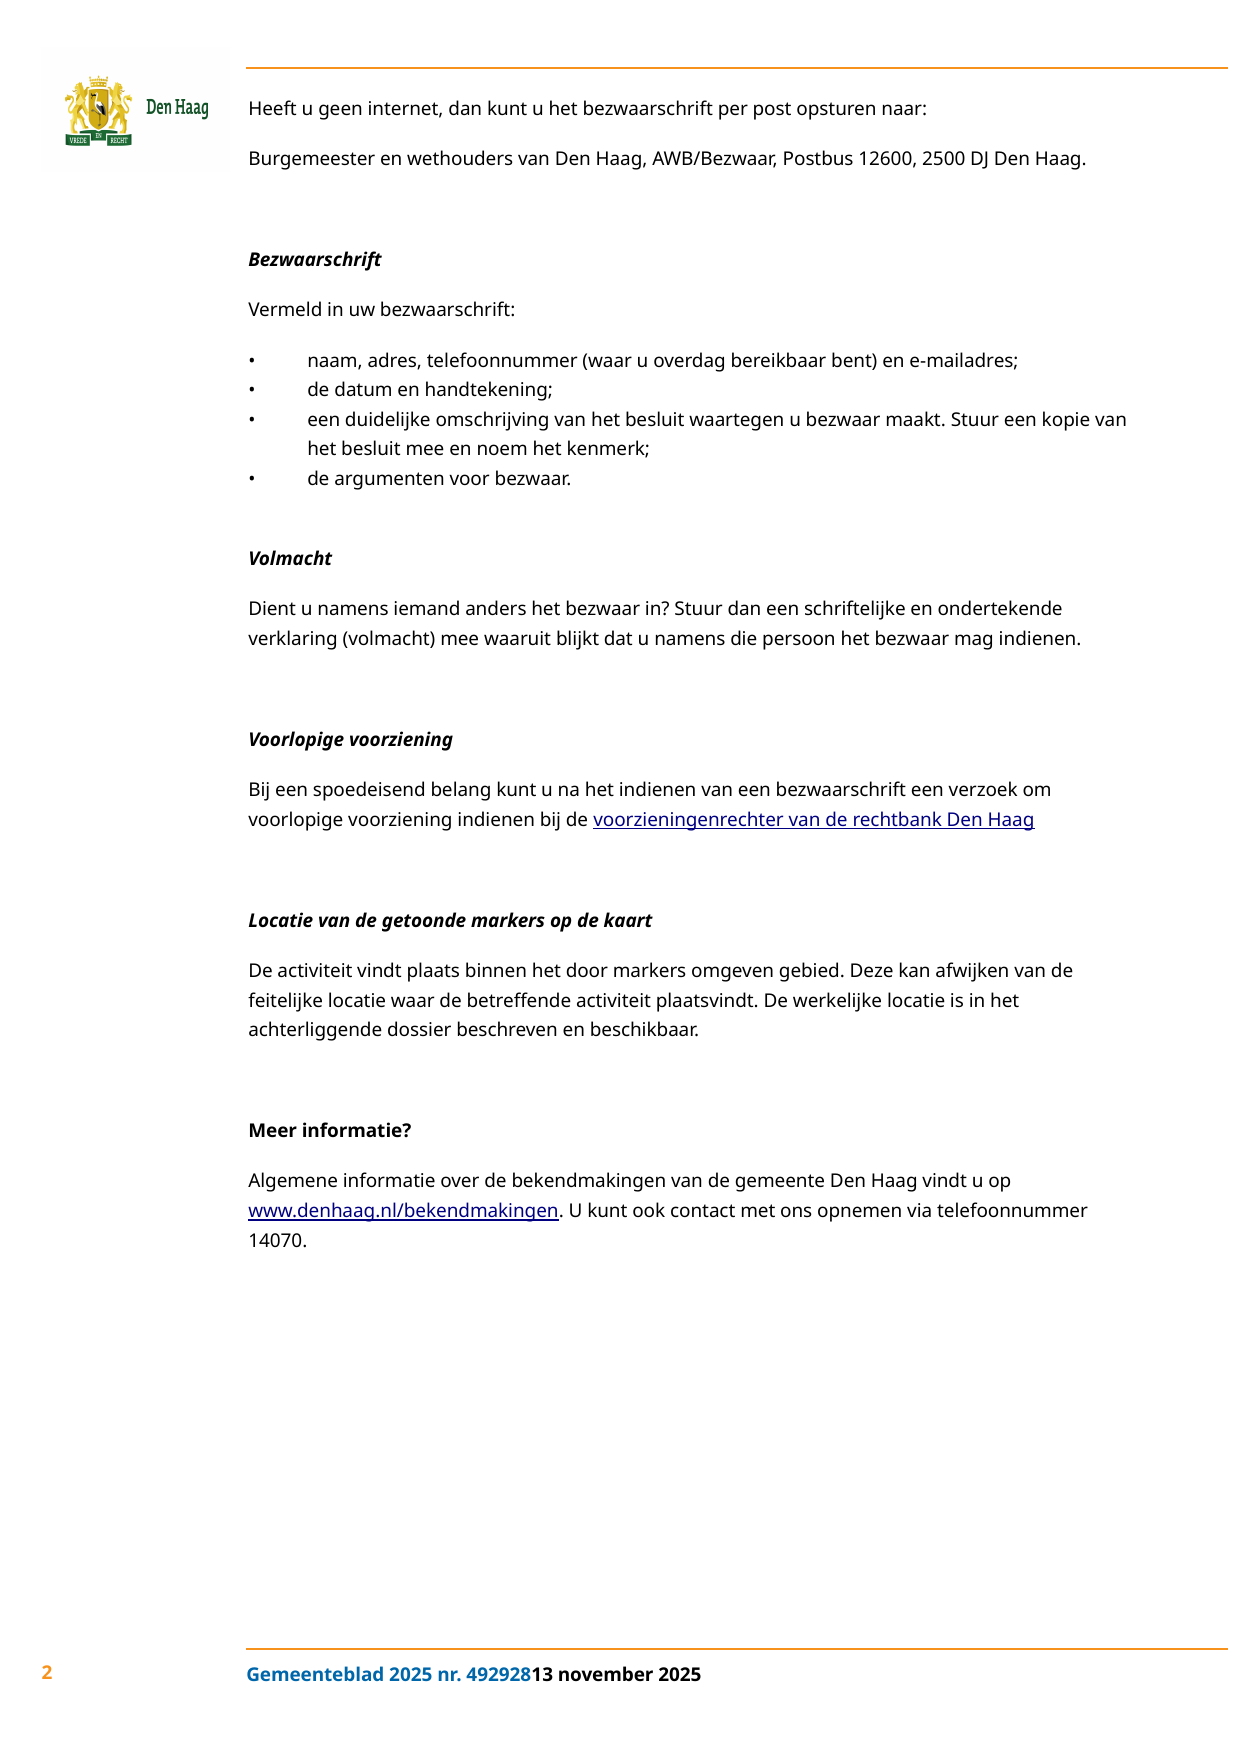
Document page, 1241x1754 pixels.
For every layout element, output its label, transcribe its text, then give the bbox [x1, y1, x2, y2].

text Voorlopige voorziening [248, 726, 1152, 752]
list de datum en handtekening; [248, 376, 1152, 402]
picture [41, 47, 231, 172]
text Heeft u geen internet, dan kunt u het bezwaarschrift per post opsturen naar: [248, 95, 1152, 121]
text Locatie van de getoonde markers op de kaart [248, 907, 1152, 933]
text Meer informatie? [248, 1117, 1152, 1143]
text Volmacht [248, 545, 1152, 571]
text Vermeld in uw bezwaarschrift: [248, 296, 1152, 322]
list de argumenten voor bezwaar. [248, 465, 1152, 491]
list een duidelijke omschrijving van het besluit waartegen u bezwaar maakt. Stuur een kopie van het besluit mee en noem het kenmerk; [248, 406, 1152, 461]
text De activiteit vindt plaats binnen het door markers omgeven gebied. Deze kan afwijken van de feitelijke locatie waar de betreffende activiteit plaatsvindt. De werkelijke locatie is in het achterliggende dossier beschreven en beschikbaar. [248, 957, 1152, 1042]
text Burgemeester en wethouders van Den Haag, AWB/Bezwaar, Postbus 12600, 2500 DJ Den Haag. [248, 145, 1152, 171]
text Bezwaarschrift [248, 246, 1152, 272]
text Bij een spoedeisend belang kunt u na het indienen van een bezwaarschrift een verzoek om voorlopige voorziening indienen bij de voorzieningenrechter van de rechtbank Den Haag [248, 776, 1152, 832]
text Dient u namens iemand anders het bezwaar in? Stuur dan een schriftelijke en ondertekende verklaring (volmacht) mee waaruit blijkt dat u namens die persoon het bezwaar mag indienen. [248, 596, 1152, 651]
list naam, adres, telefoonnummer (waar u overdag bereikbaar bent) en e-mailadres; [248, 347, 1152, 373]
text Algemene informatie over de bekendmakingen van de gemeente Den Haag vindt u op www.denhaag.nl/bekendmakingen. U kunt ook contact met ons opnemen via telefoonnummer 14070. [248, 1168, 1152, 1253]
